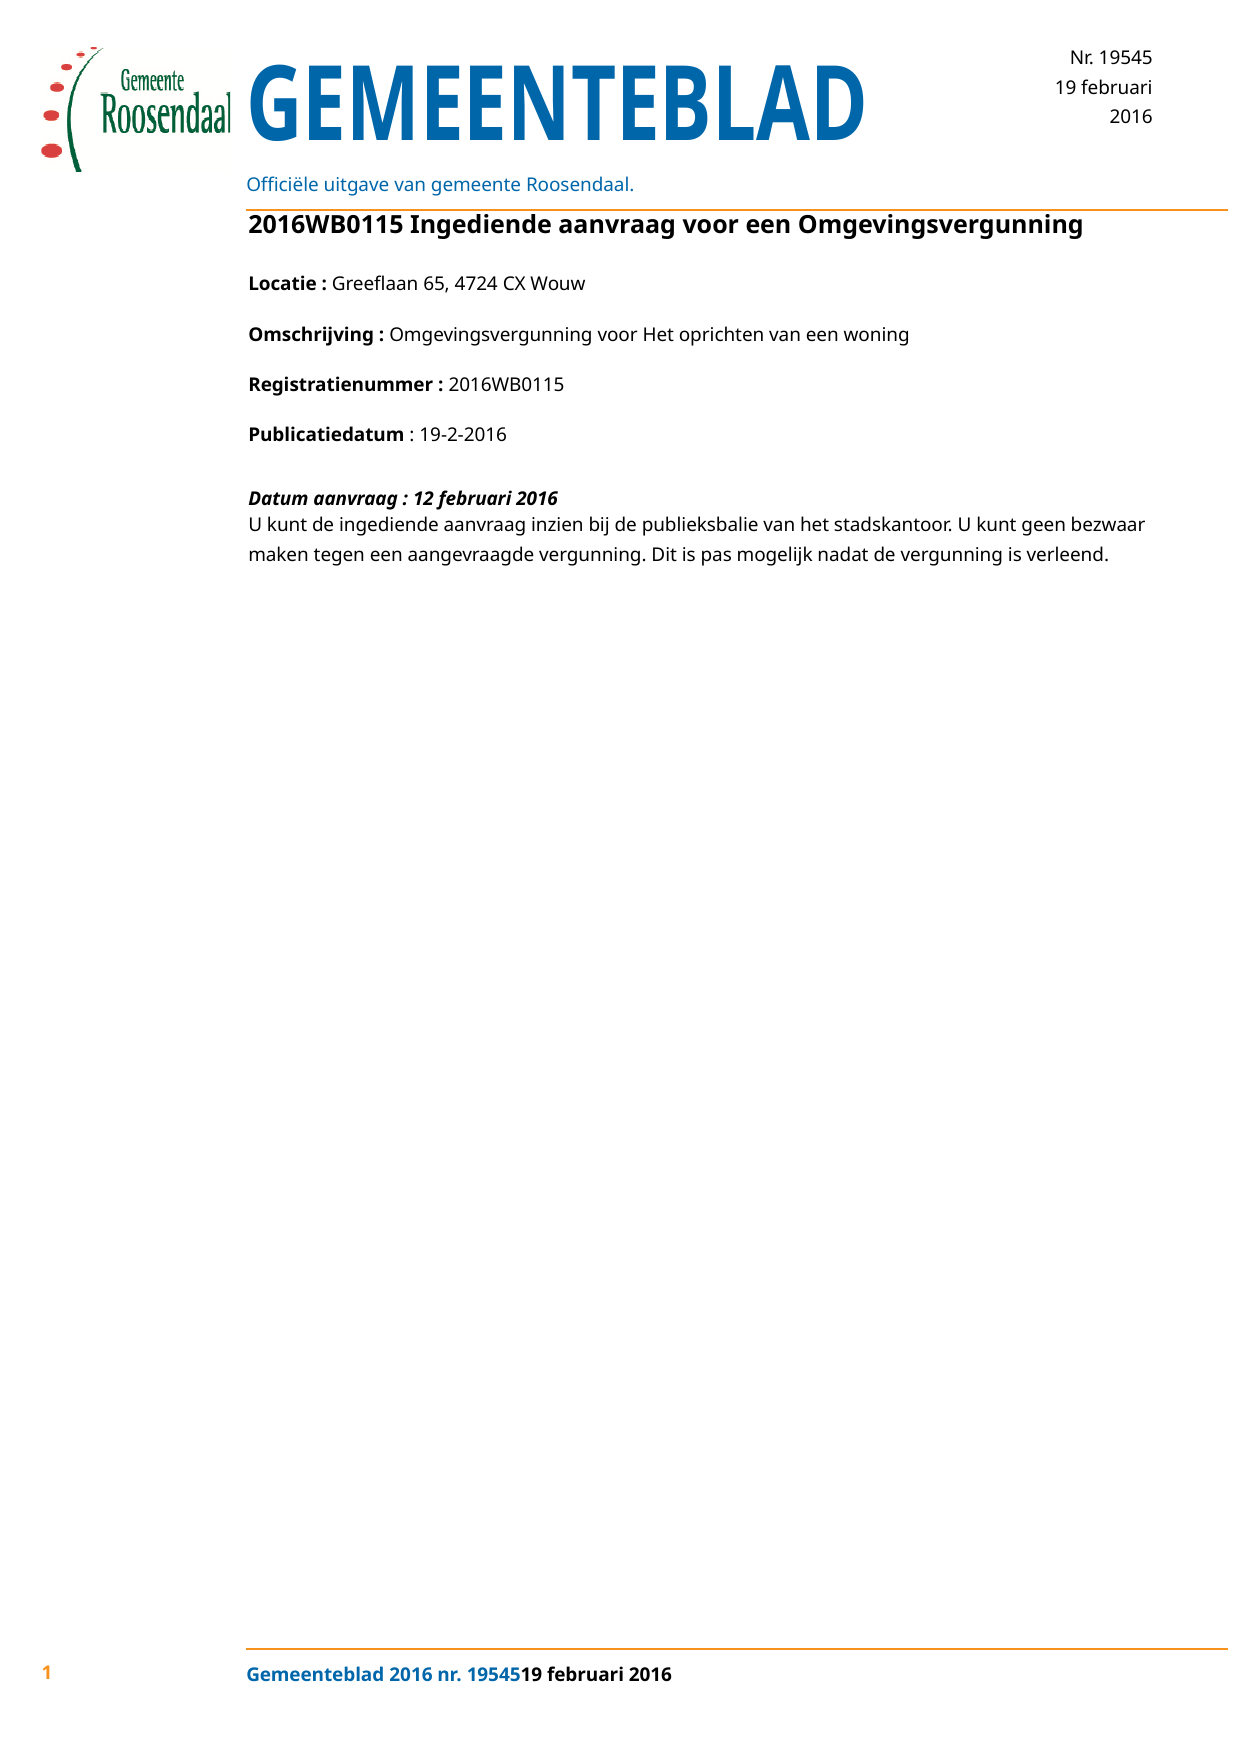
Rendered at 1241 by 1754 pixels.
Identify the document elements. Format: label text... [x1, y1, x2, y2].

text Datum aanvraag : 12 februari 2016 [248, 486, 1152, 511]
text Registratienummer : 2016WB0115 [248, 371, 1152, 397]
text Locatie : Greeflaan 65, 4724 CX Wouw [248, 270, 1152, 296]
text Omschrijving : Omgevingsvergunning voor Het oprichten van een woning [248, 321, 1152, 346]
picture [41, 47, 231, 172]
text Publicatiedatum : 19-2-2016 [248, 422, 1152, 447]
text U kunt de ingediende aanvraag inzien bij de publieksbalie van het stadskantoor. U kunt geen bezwaar maken tegen een aangevraagde vergunning. Dit is pas mogelijk nadat de vergunning is verleend. [248, 511, 1152, 567]
text 2016WB0115 Ingediende aanvraag voor een Omgevingsvergunning [248, 211, 1152, 241]
